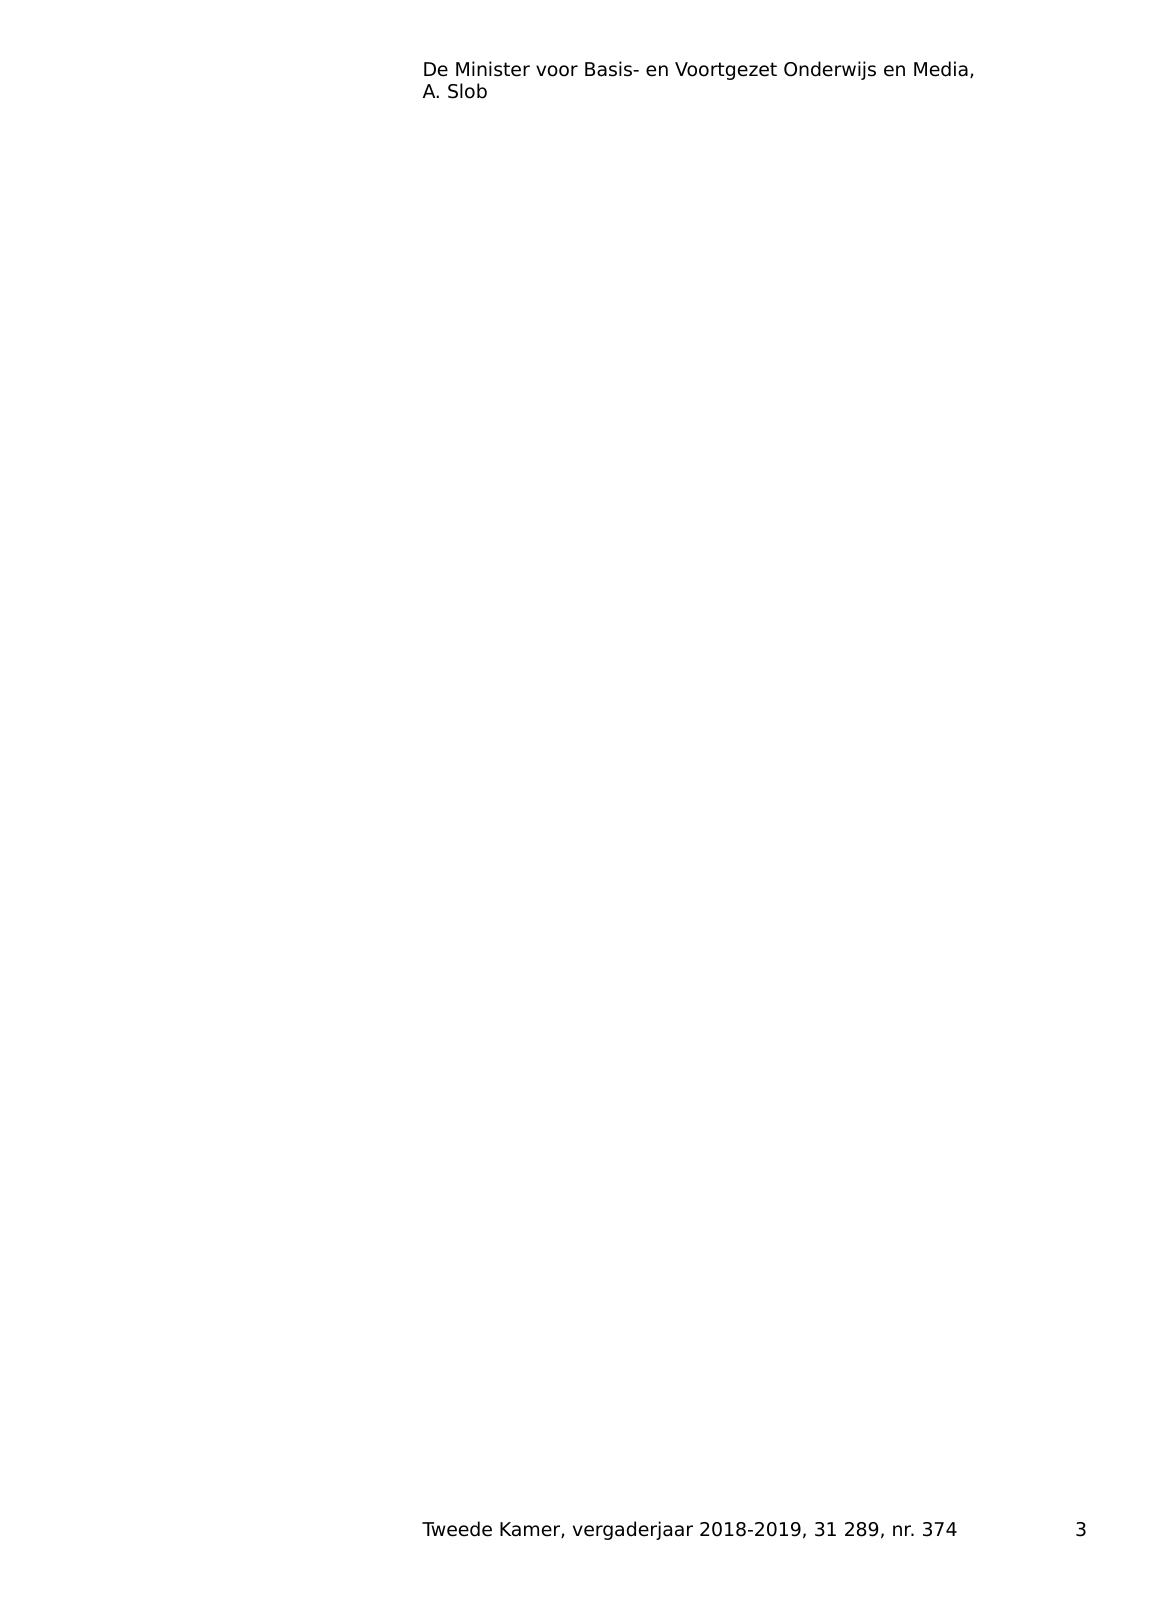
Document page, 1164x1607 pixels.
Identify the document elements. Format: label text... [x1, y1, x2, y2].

text De Minister voor Basis- en Voortgezet Onderwijs en Media, A. Slob [422, 59, 1087, 103]
